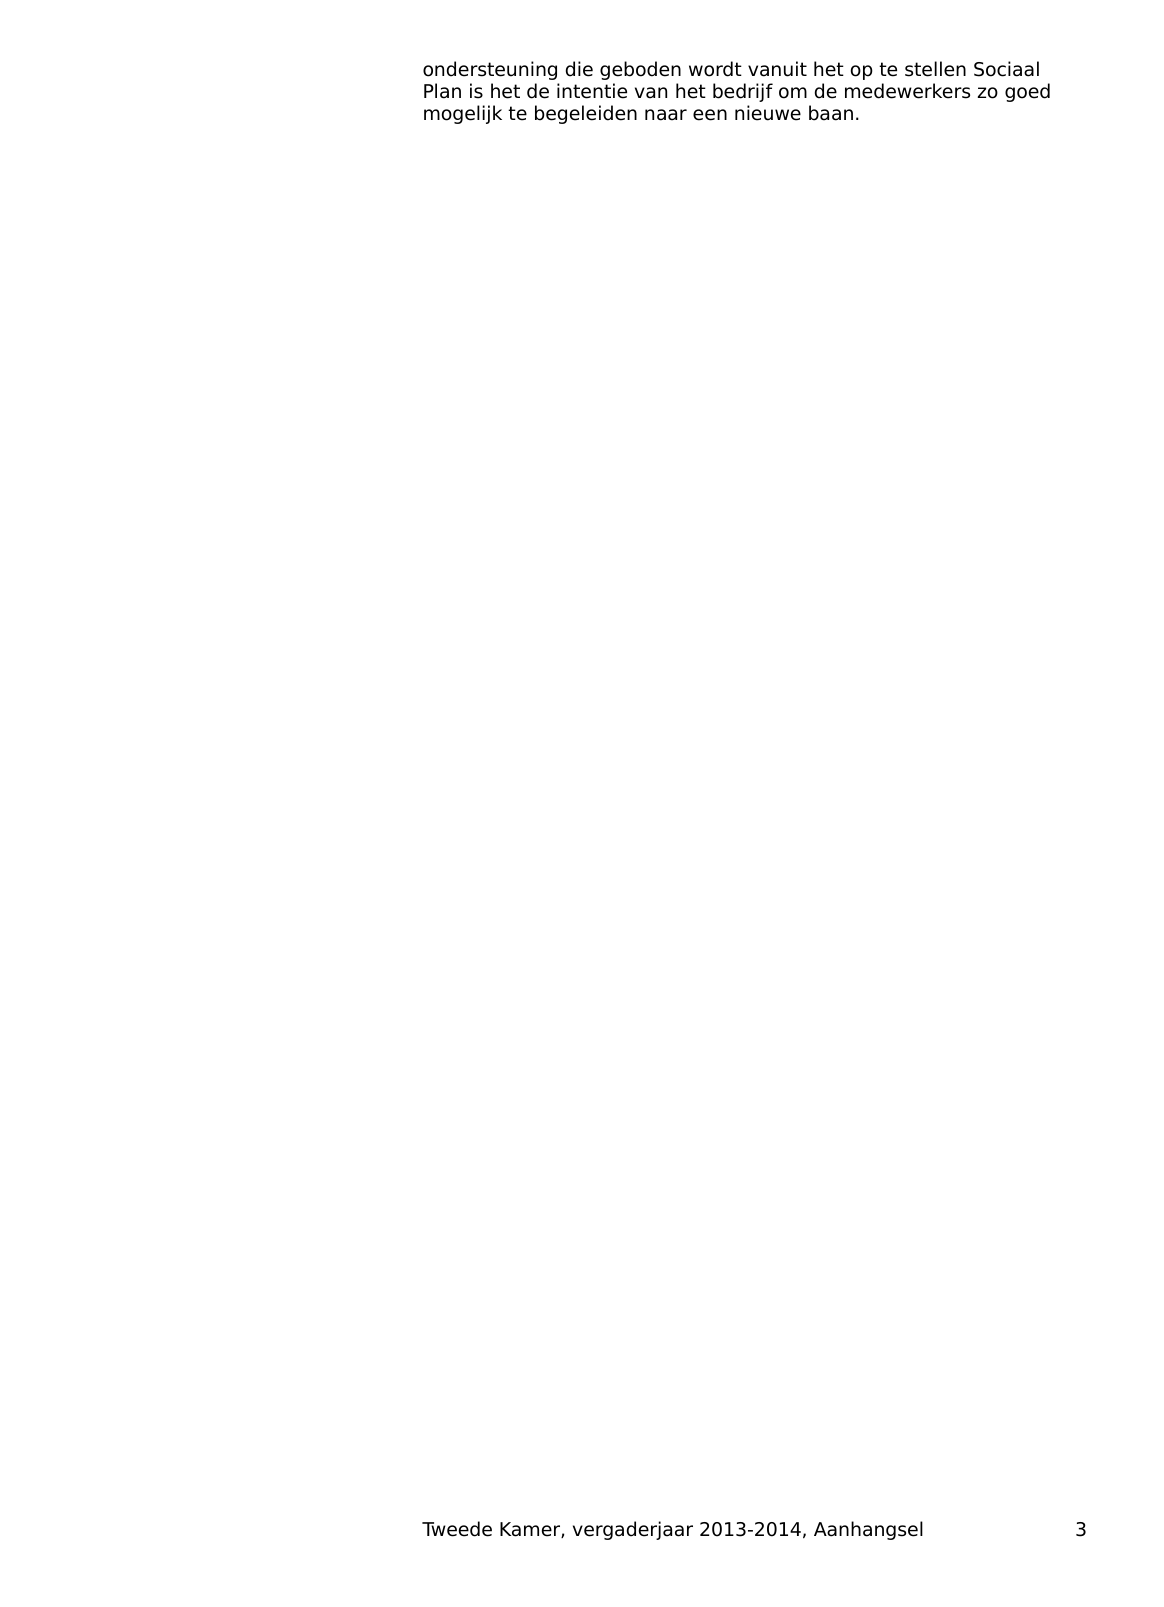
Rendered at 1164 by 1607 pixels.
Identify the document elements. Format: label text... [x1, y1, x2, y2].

text ondersteuning die geboden wordt vanuit het op te stellen Sociaal Plan is het de intentie van het bedrijf om de medewerkers zo goed mogelijk te begeleiden naar een nieuwe baan. [422, 59, 1087, 125]
